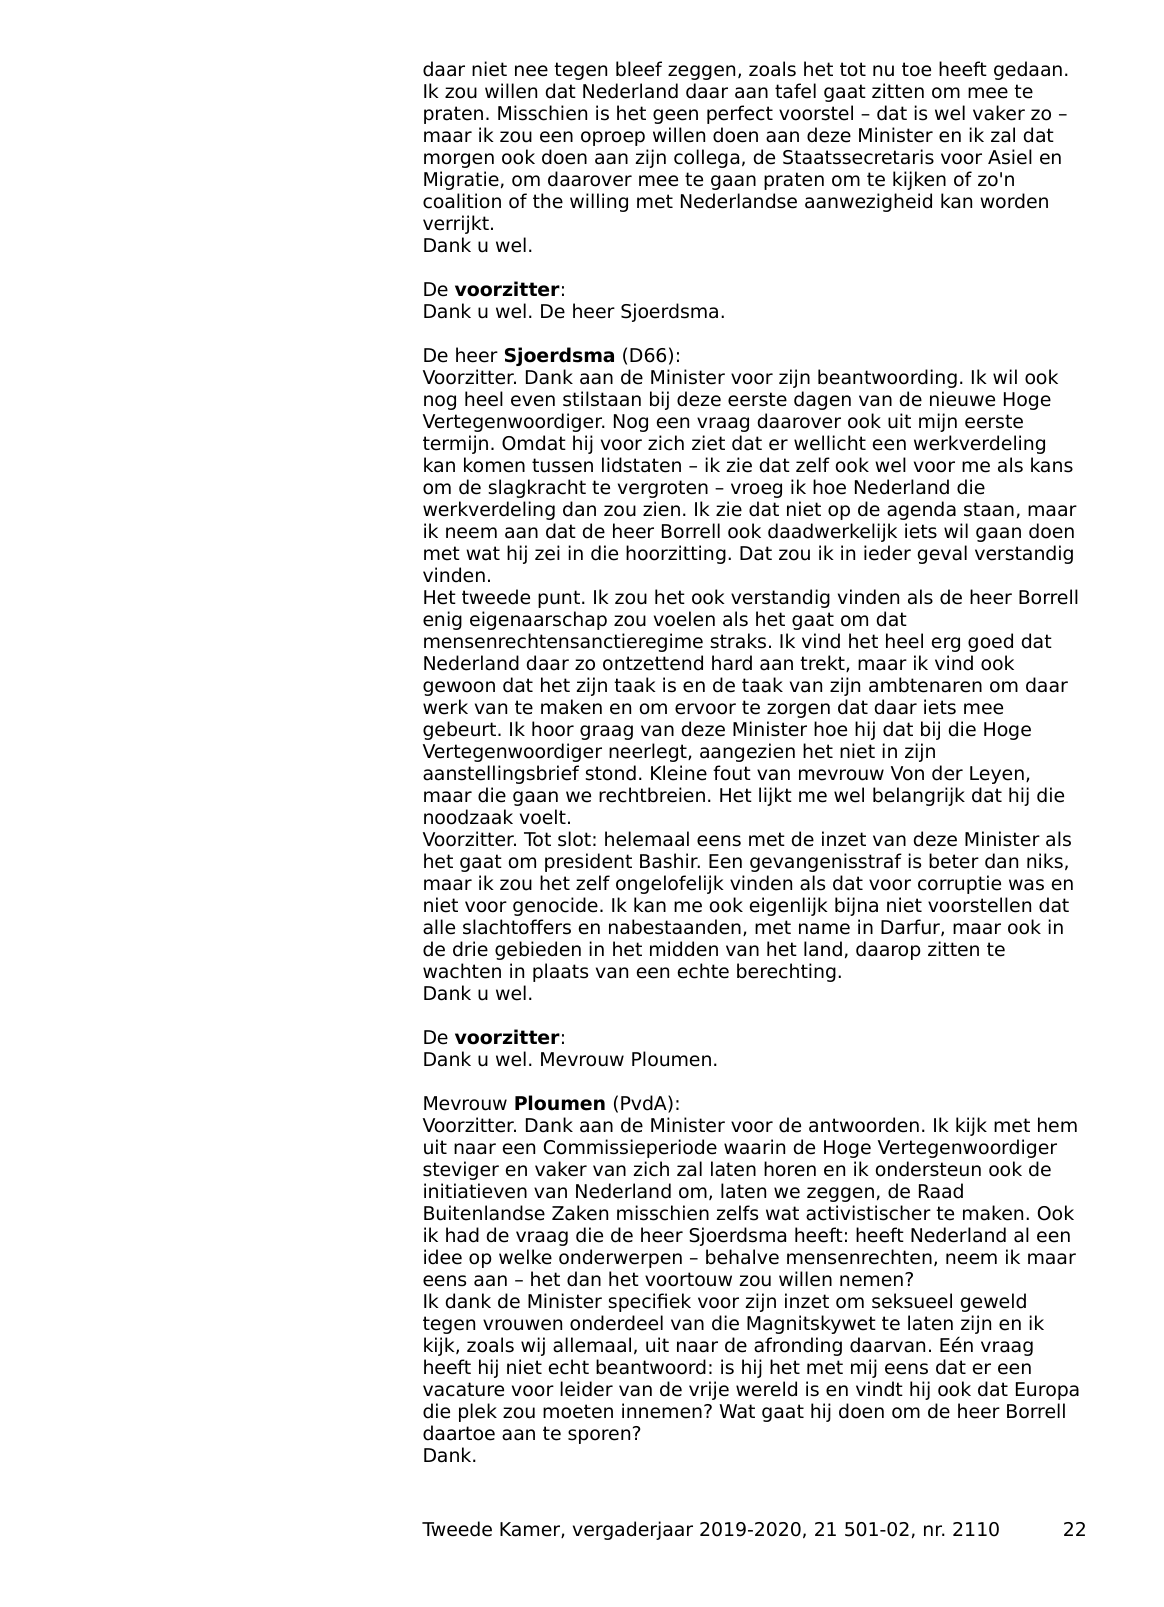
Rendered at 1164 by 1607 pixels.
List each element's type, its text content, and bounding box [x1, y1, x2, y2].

text De heer Sjoerdsma (D66): [422, 345, 1087, 367]
text Dank u wel. [422, 235, 1087, 257]
text Voorzitter. Tot slot: helemaal eens met de inzet van deze Minister als het gaat om president Bashir. Een gevangenisstraf is beter dan niks, maar ik zou het zelf ongelofelijk vinden als dat voor corruptie was en niet voor genocide. Ik kan me ook eigenlijk bijna niet voorstellen dat alle slachtoffers en nabestaanden, met name in Darfur, maar ook in de drie gebieden in het midden van het land, daarop zitten te wachten in plaats van een echte berechting. [422, 829, 1087, 983]
text Voorzitter. Dank aan de Minister voor de antwoorden. Ik kijk met hem uit naar een Commissieperiode waarin de Hoge Vertegenwoordiger steviger en vaker van zich zal laten horen en ik ondersteun ook de initiatieven van Nederland om, laten we zeggen, de Raad Buitenlandse Zaken misschien zelfs wat activistischer te maken. Ook ik had de vraag die de heer Sjoerdsma heeft: heeft Nederland al een idee op welke onderwerpen – behalve mensenrechten, neem ik maar eens aan – het dan het voortouw zou willen nemen? [422, 1115, 1087, 1291]
text Mevrouw Ploumen (PvdA): [422, 1093, 1087, 1115]
text Dank u wel. De heer Sjoerdsma. [422, 301, 1087, 323]
text Dank u wel. Mevrouw Ploumen. [422, 1049, 1087, 1071]
text Ik dank de Minister specifiek voor zijn inzet om seksueel geweld tegen vrouwen onderdeel van die Magnitskywet te laten zijn en ik kijk, zoals wij allemaal, uit naar de afronding daarvan. Eén vraag heeft hij niet echt beantwoord: is hij het met mij eens dat er een vacature voor leider van de vrije wereld is en vindt hij ook dat Europa die plek zou moeten innemen? Wat gaat hij doen om de heer Borrell daartoe aan te sporen? [422, 1291, 1087, 1444]
text daar niet nee tegen bleef zeggen, zoals het tot nu toe heeft gedaan. Ik zou willen dat Nederland daar aan tafel gaat zitten om mee te praten. Misschien is het geen perfect voorstel – dat is wel vaker zo – maar ik zou een oproep willen doen aan deze Minister en ik zal dat morgen ook doen aan zijn collega, de Staatssecretaris voor Asiel en Migratie, om daarover mee te gaan praten om te kijken of zo'n coalition of the willing met Nederlandse aanwezigheid kan worden verrijkt. [422, 59, 1087, 235]
text Het tweede punt. Ik zou het ook verstandig vinden als de heer Borrell enig eigenaarschap zou voelen als het gaat om dat mensenrechtensanctieregime straks. Ik vind het heel erg goed dat Nederland daar zo ontzettend hard aan trekt, maar ik vind ook gewoon dat het zijn taak is en de taak van zijn ambtenaren om daar werk van te maken en om ervoor te zorgen dat daar iets mee gebeurt. Ik hoor graag van deze Minister hoe hij dat bij die Hoge Vertegenwoordiger neerlegt, aangezien het niet in zijn aanstellingsbrief stond. Kleine fout van mevrouw Von der Leyen, maar die gaan we rechtbreien. Het lijkt me wel belangrijk dat hij die noodzaak voelt. [422, 587, 1087, 829]
text De voorzitter: [422, 1027, 1087, 1049]
text Voorzitter. Dank aan de Minister voor zijn beantwoording. Ik wil ook nog heel even stilstaan bij deze eerste dagen van de nieuwe Hoge Vertegenwoordiger. Nog een vraag daarover ook uit mijn eerste termijn. Omdat hij voor zich ziet dat er wellicht een werkverdeling kan komen tussen lidstaten – ik zie dat zelf ook wel voor me als kans om de slagkracht te vergroten – vroeg ik hoe Nederland die werkverdeling dan zou zien. Ik zie dat niet op de agenda staan, maar ik neem aan dat de heer Borrell ook daadwerkelijk iets wil gaan doen met wat hij zei in die hoorzitting. Dat zou ik in ieder geval verstandig vinden. [422, 367, 1087, 587]
text Dank u wel. [422, 983, 1087, 1004]
text De voorzitter: [422, 279, 1087, 301]
text Dank. [422, 1444, 1087, 1467]
